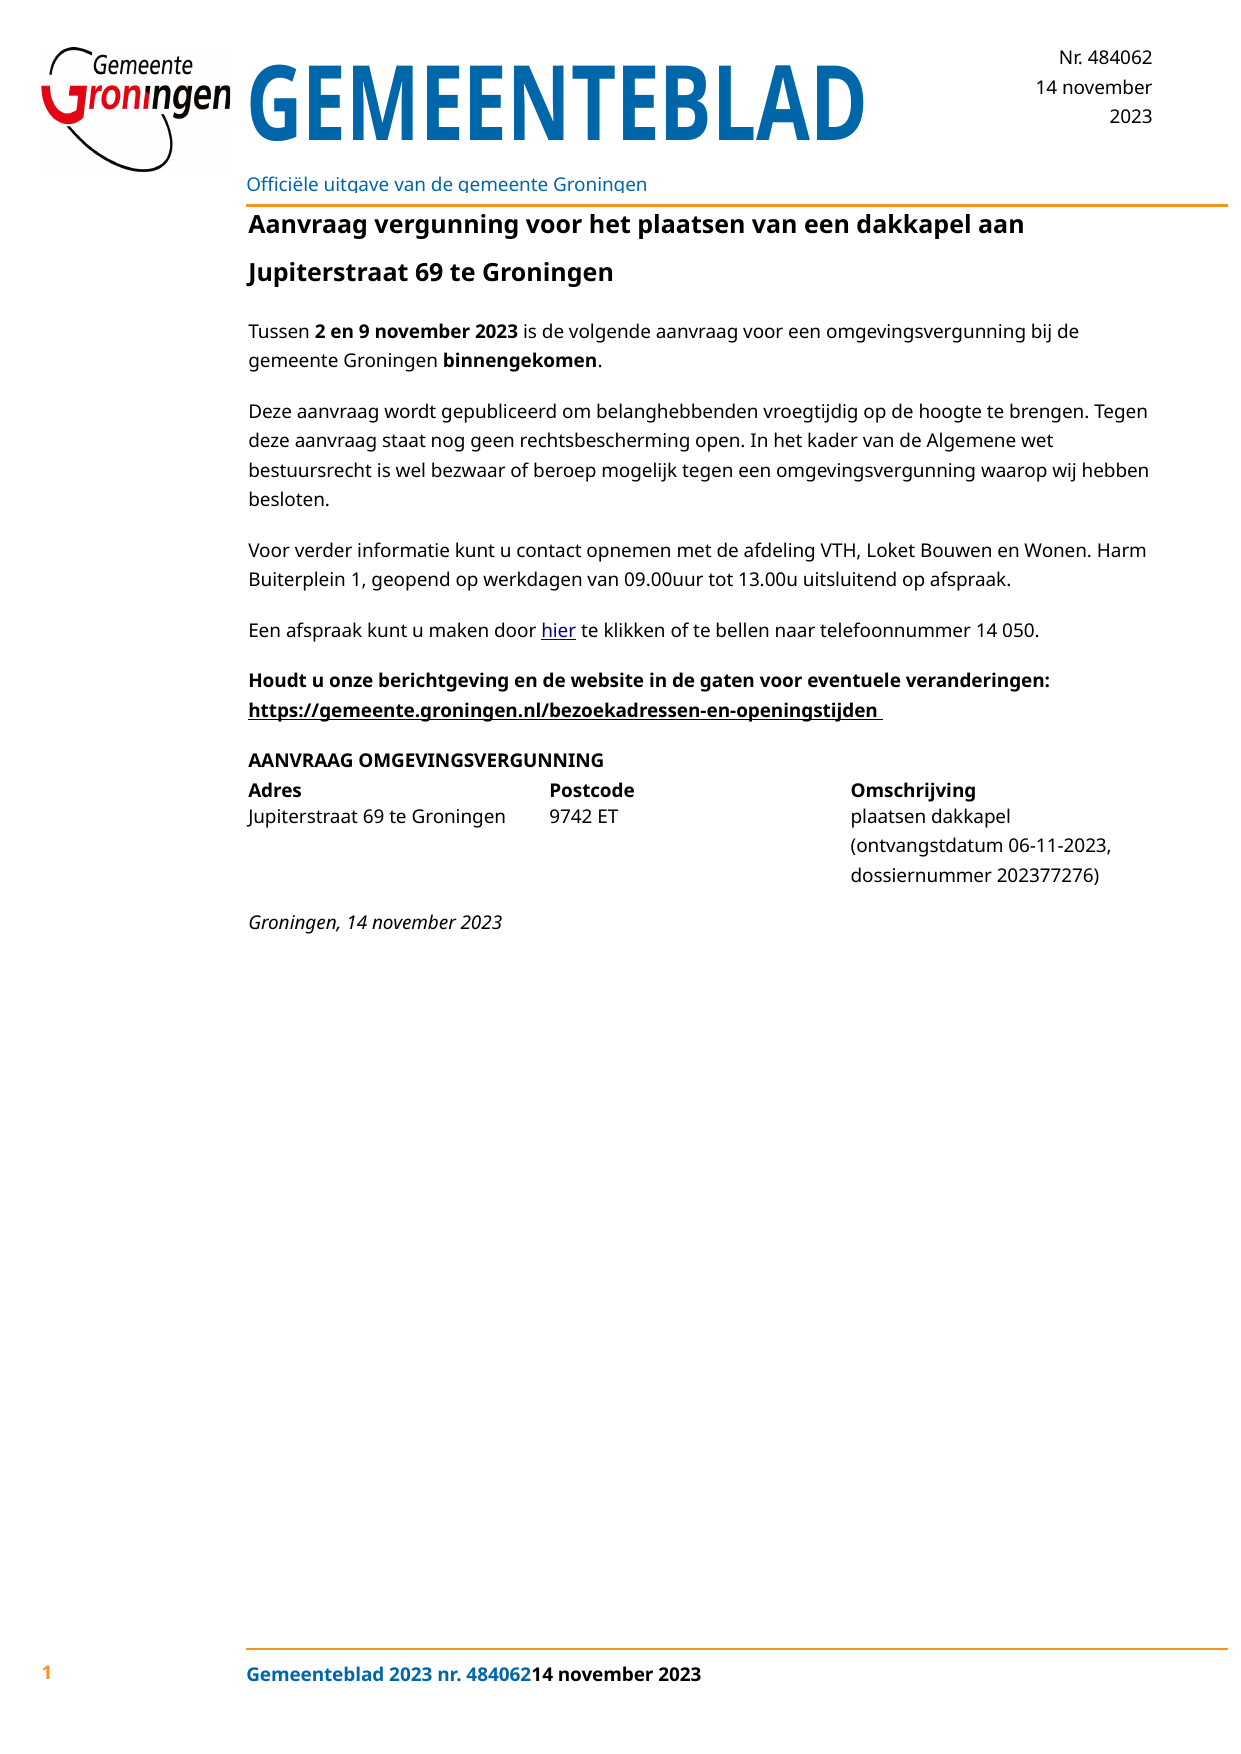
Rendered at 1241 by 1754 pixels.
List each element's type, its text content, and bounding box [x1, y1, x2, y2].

text AANVRAAG OMGEVINGSVERGUNNING [248, 747, 1152, 773]
table_cell plaatsen dakkapel (ontvangstdatum 06-11-2023, dossiernummer 202377276) [850, 803, 1152, 888]
text Deze aanvraag wordt gepubliceerd om belanghebbenden vroegtijdig op de hoogte te brengen. Tegen deze aanvraag staat nog geen rechtsbescherming open. In het kader van de Algemene wet bestuursrecht is wel bezwaar of beroep mogelijk tegen een omgevingsvergunning waarop wij hebben besloten. [248, 398, 1152, 512]
text Houdt u onze berichtgeving en de website in de gaten voor eventuele veranderingen: https://gemeente.groningen.nl/bezoekadressen-en-openingstijden [248, 667, 1152, 723]
text Tussen 2 en 9 november 2023 is de volgende aanvraag voor een omgevingsvergunning bij de gemeente Groningen binnengekomen. [248, 318, 1152, 373]
table_cell 9742 ET [549, 803, 850, 888]
text Een afspraak kunt u maken door hier te klikken of te bellen naar telefoonnummer 14 050. [248, 617, 1152, 643]
text Voor verder informatie kunt u contact opnemen met de afdeling VTH, Loket Bouwen en Wonen. Harm Buiterplein 1, geopend op werkdagen van 09.00uur tot 13.00u uitsluitend op afspraak. [248, 537, 1152, 592]
text Groningen, 14 november 2023 [248, 909, 1152, 935]
table_cell Jupiterstraat 69 te Groningen [248, 803, 549, 888]
table_header Postcode [549, 777, 850, 803]
picture [41, 47, 231, 172]
table_header Adres [248, 777, 549, 803]
text Aanvraag vergunning voor het plaatsen van een dakkapel aan Jupiterstraat 69 te Groningen [248, 207, 1152, 288]
table_header Omschrijving [850, 777, 1152, 803]
